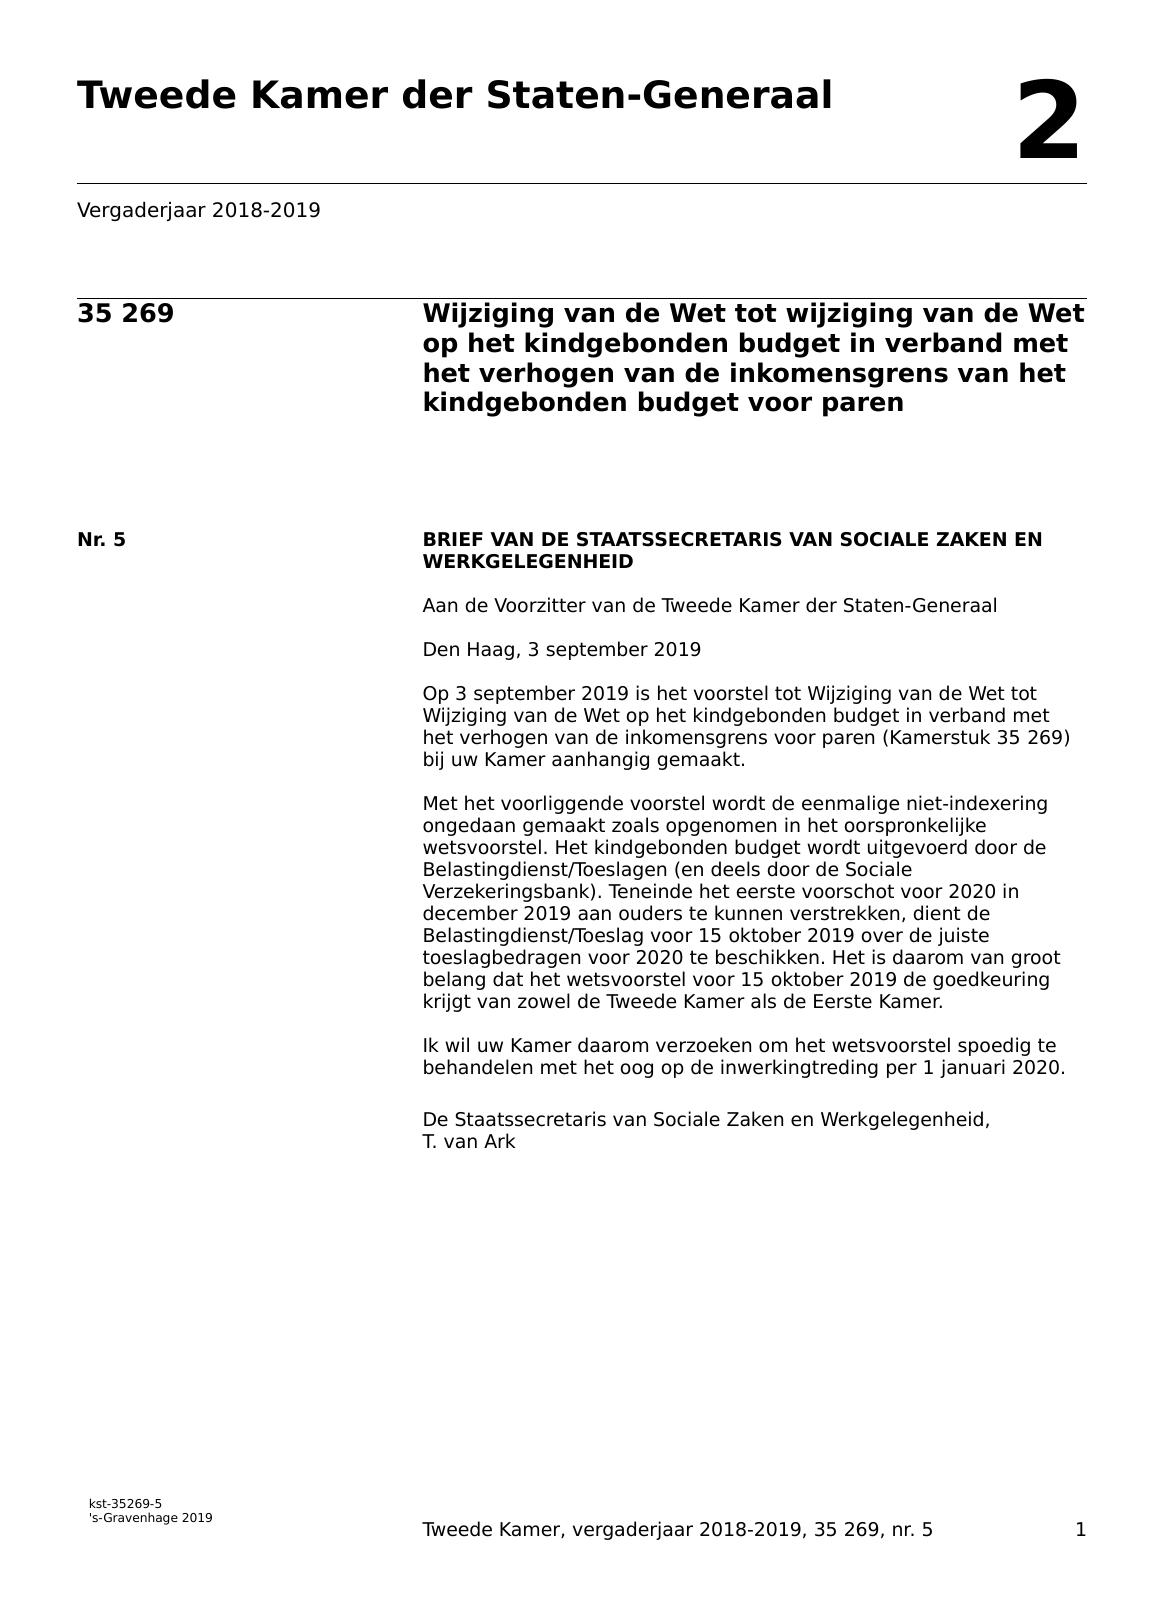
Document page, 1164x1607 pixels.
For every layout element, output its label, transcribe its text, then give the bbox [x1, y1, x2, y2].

table_cell Vergaderjaar 2018-2019 [77, 184, 1087, 298]
text 's-Gravenhage 2019 [88, 1511, 323, 1525]
text Op 3 september 2019 is het voorstel tot Wijziging van de Wet tot Wijziging van de Wet op het kindgebonden budget in verband met het verhogen van de inkomensgrens voor paren (Kamerstuk 35 269) bij uw Kamer aanhangig gemaakt. [422, 683, 1087, 771]
text Aan de Voorzitter van de Tweede Kamer der Staten-Generaal [422, 595, 1087, 617]
text kst-35269-5 [88, 1497, 323, 1511]
text Den Haag, 3 september 2019 [422, 639, 1087, 661]
text Ik wil uw Kamer daarom verzoeken om het wetsvoorstel spoedig te behandelen met het oog op de inwerkingtreding per 1 januari 2020. [422, 1035, 1087, 1079]
table_header 2 [886, 59, 1087, 183]
subtitle 35 269 Wijziging van de Wet tot wijziging van de Wet op het kindgebonden budget in verband met het verhogen van de inkomensgrens van het kindgebonden budget voor paren [77, 299, 1087, 418]
text Met het voorliggende voorstel wordt de eenmalige niet-indexering ongedaan gemaakt zoals opgenomen in het oorspronkelijke wetsvoorstel. Het kindgebonden budget wordt uitgevoerd door de Belastingdienst/Toeslagen (en deels door de Sociale Verzekeringsbank). Teneinde het eerste voorschot voor 2020 in december 2019 aan ouders te kunnen verstrekken, dient de Belastingdienst/Toeslag voor 15 oktober 2019 over de juiste toeslagbedragen voor 2020 te beschikken. Het is daarom van groot belang dat het wetsvoorstel voor 15 oktober 2019 de goedkeuring krijgt van zowel de Tweede Kamer als de Eerste Kamer. [422, 793, 1087, 1013]
text De Staatssecretaris van Sociale Zaken en Werkgelegenheid, T. van Ark [422, 1109, 1087, 1153]
table_header Tweede Kamer der Staten-Generaal [77, 59, 886, 183]
subtitle Nr. 5 BRIEF VAN DE STAATSSECRETARIS VAN SOCIALE ZAKEN EN WERKGELEGENHEID [77, 529, 1087, 573]
